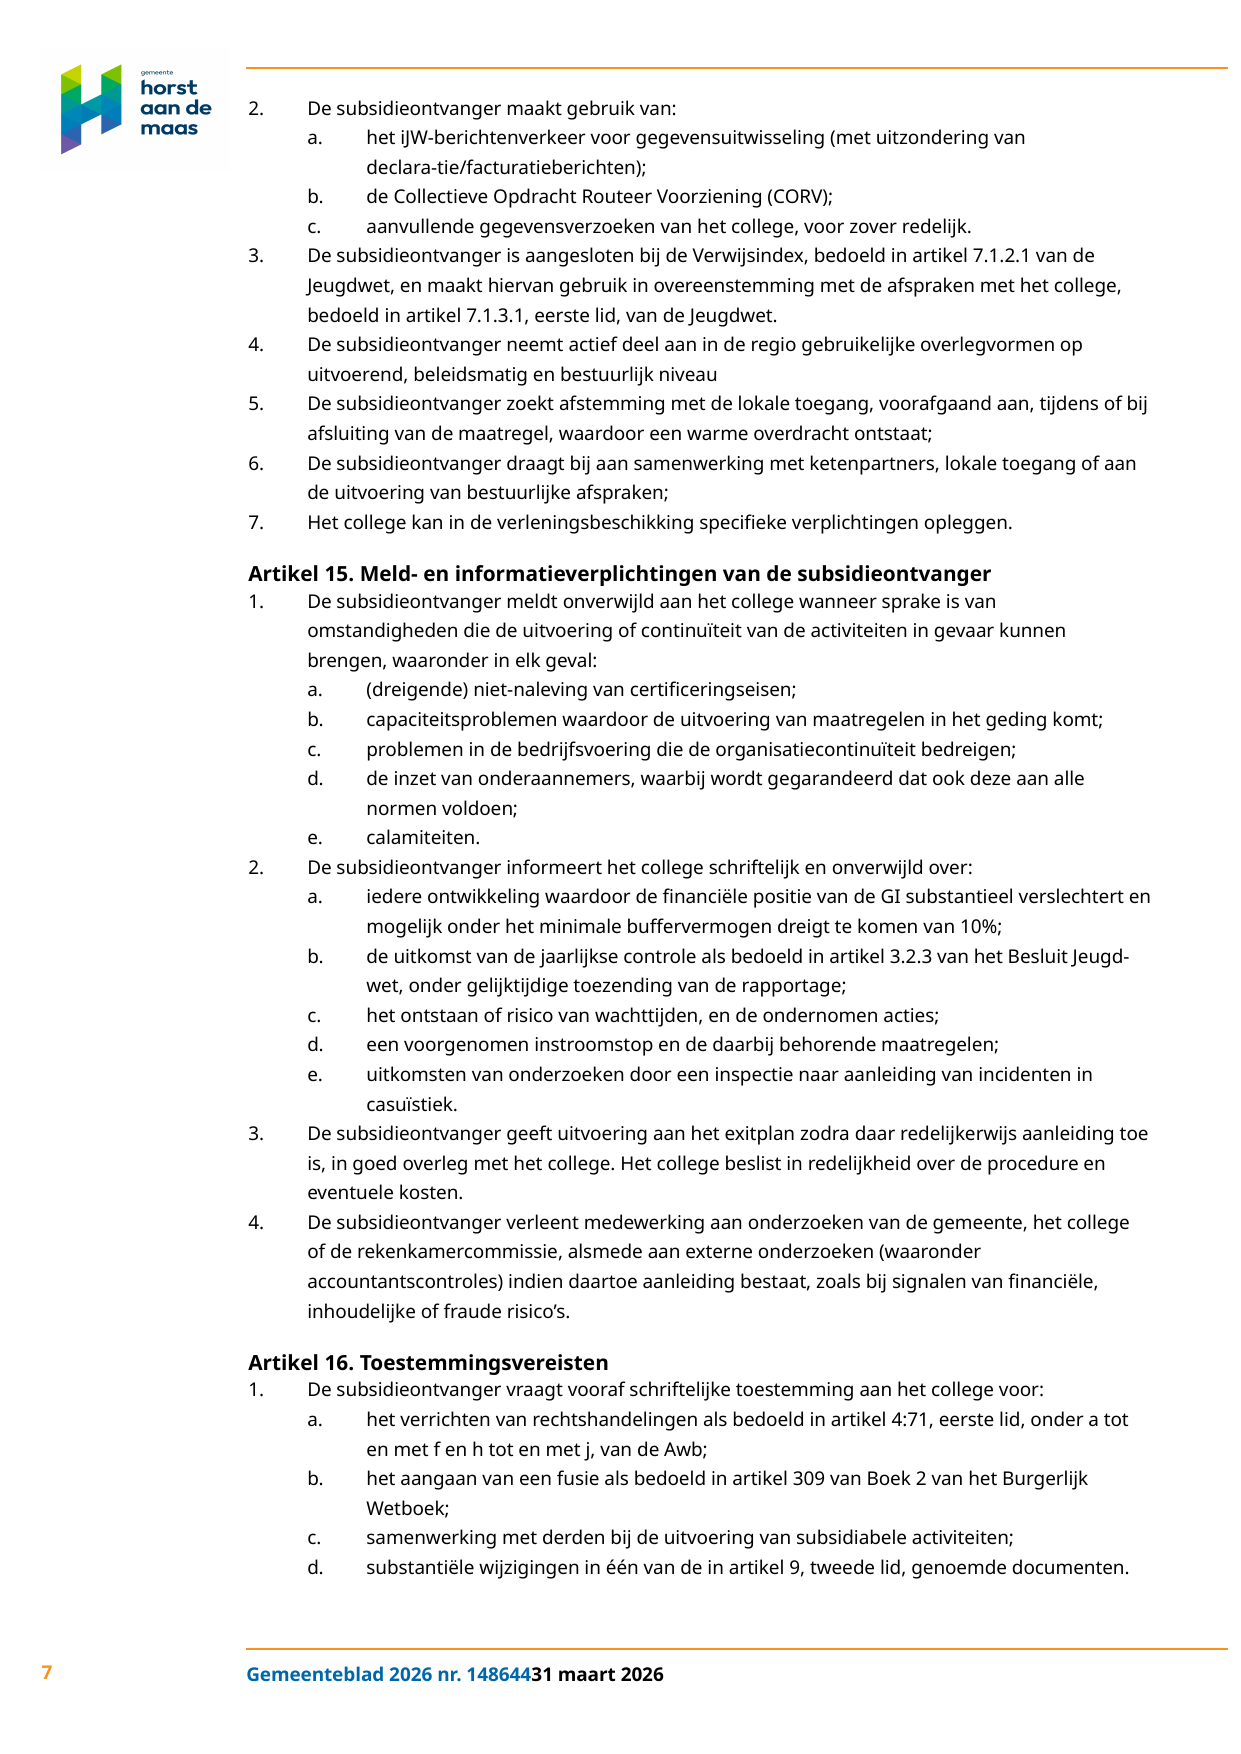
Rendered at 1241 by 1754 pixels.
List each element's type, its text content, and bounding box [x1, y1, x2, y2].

list De subsidieontvanger draagt bij aan samenwerking met ketenpartners, lokale toegang of aan de uitvoering van bestuurlijke afspraken; [248, 450, 1152, 505]
list De subsidieontvanger zoekt afstemming met de lokale toegang, voorafgaand aan, tijdens of bij afsluiting van de maatregel, waardoor een warme overdracht ontstaat; [248, 391, 1152, 446]
list De subsidieontvanger informeert het college schriftelijk en onverwijld over: [248, 854, 1152, 880]
list de uitkomst van de jaarlijkse controle als bedoeld in artikel 3.2.3 van het Besluit Jeugd-wet, onder gelijktijdige toezending van de rapportage; [307, 943, 1152, 998]
list problemen in de bedrijfsvoering die de organisatiecontinuïteit bedreigen; [307, 736, 1152, 761]
list De subsidieontvanger maakt gebruik van: [248, 95, 1152, 121]
list een voorgenomen instroomstop en de daarbij behorende maatregelen; [307, 1032, 1152, 1057]
picture [41, 47, 231, 172]
list het aangaan van een fusie als bedoeld in artikel 309 van Boek 2 van het Burgerlijk Wetboek; [307, 1465, 1152, 1521]
list iedere ontwikkeling waardoor de financiële positie van de GI substantieel verslechtert en mogelijk onder het minimale buffervermogen dreigt te komen van 10%; [307, 884, 1152, 939]
list capaciteitsproblemen waardoor de uitvoering van maatregelen in het geding komt; [307, 706, 1152, 732]
text Artikel 16. Toestemmingsvereisten [248, 1348, 1152, 1377]
list substantiële wijzigingen in één van de in artikel 9, tweede lid, genoemde documenten. [307, 1554, 1152, 1580]
list de Collectieve Opdracht Routeer Voorziening (CORV); [307, 183, 1152, 209]
list het iJW-berichtenverkeer voor gegevensuitwisseling (met uitzondering van declara-tie/facturatieberichten); [307, 124, 1152, 180]
list De subsidieontvanger neemt actief deel aan in de regio gebruikelijke overlegvormen op uitvoerend, beleidsmatig en bestuurlijk niveau [248, 331, 1152, 387]
list (dreigende) niet-naleving van certificeringseisen; [307, 677, 1152, 702]
list De subsidieontvanger vraagt vooraf schriftelijke toestemming aan het college voor: [248, 1377, 1152, 1402]
list aanvullende gegevensverzoeken van het college, voor zover redelijk. [307, 213, 1152, 239]
list calamiteiten. [307, 824, 1152, 850]
list De subsidieontvanger meldt onverwijld aan het college wanneer sprake is van omstandigheden die de uitvoering of continuïteit van de activiteiten in gevaar kunnen brengen, waaronder in elk geval: [248, 588, 1152, 673]
list de inzet van onderaannemers, waarbij wordt gegarandeerd dat ook deze aan alle normen voldoen; [307, 765, 1152, 821]
list De subsidieontvanger is aangesloten bij de Verwijsindex, bedoeld in artikel 7.1.2.1 van de Jeugdwet, en maakt hiervan gebruik in overeenstemming met de afspraken met het college, bedoeld in artikel 7.1.3.1, eerste lid, van de Jeugdwet. [248, 243, 1152, 328]
list uitkomsten van onderzoeken door een inspectie naar aanleiding van incidenten in casuïstiek. [307, 1061, 1152, 1116]
text Artikel 15. Meld- en informatieverplichtingen van de subsidieontvanger [248, 559, 1152, 588]
list Het college kan in de verleningsbeschikking specifieke verplichtingen opleggen. [248, 509, 1152, 535]
list het ontstaan of risico van wachttijden, en de ondernomen acties; [307, 1002, 1152, 1028]
list het verrichten van rechtshandelingen als bedoeld in artikel 4:71, eerste lid, onder a tot en met f en h tot en met j, van de Awb; [307, 1406, 1152, 1462]
list samenwerking met derden bij de uitvoering van subsidiabele activiteiten; [307, 1524, 1152, 1550]
list De subsidieontvanger verleent medewerking aan onderzoeken van de gemeente, het college of de rekenkamercommissie, alsmede aan externe onderzoeken (waaronder accountantscontroles) indien daartoe aanleiding bestaat, zoals bij signalen van financiële, inhoudelijke of fraude risico’s. [248, 1209, 1152, 1323]
list De subsidieontvanger geeft uitvoering aan het exitplan zodra daar redelijkerwijs aanleiding toe is, in goed overleg met het college. Het college beslist in redelijkheid over de procedure en eventuele kosten. [248, 1120, 1152, 1205]
